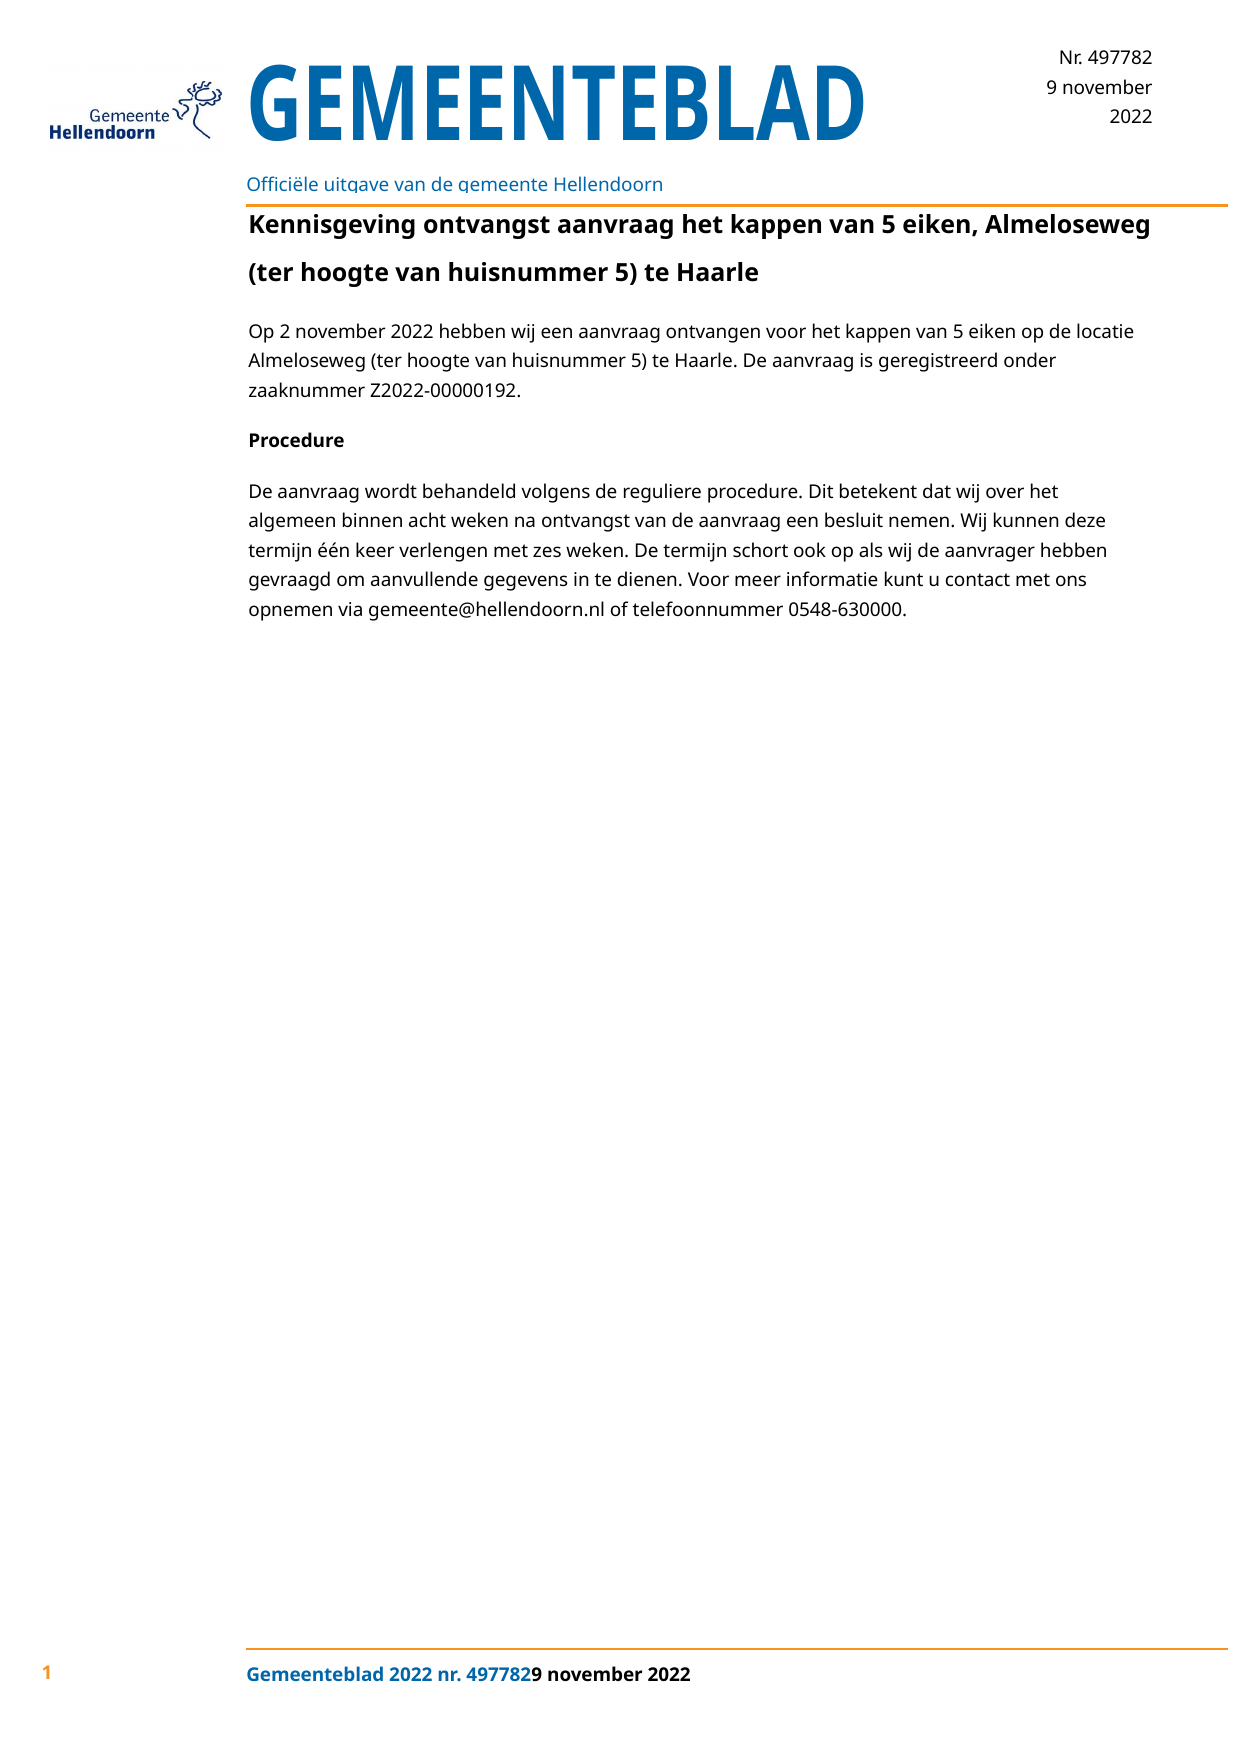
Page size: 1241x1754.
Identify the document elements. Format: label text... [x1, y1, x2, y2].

text De aanvraag wordt behandeld volgens de reguliere procedure. Dit betekent dat wij over het algemeen binnen acht weken na ontvangst van de aanvraag een besluit nemen. Wij kunnen deze termijn één keer verlengen met zes weken. De termijn schort ook op als wij de aanvrager hebben gevraagd om aanvullende gegevens in te dienen. Voor meer informatie kunt u contact met ons opnemen via gemeente@hellendoorn.nl of telefoonnummer 0548-630000. [248, 478, 1152, 622]
picture [41, 47, 231, 172]
text Kennisgeving ontvangst aanvraag het kappen van 5 eiken, Almeloseweg (ter hoogte van huisnummer 5) te Haarle [248, 207, 1152, 288]
text Op 2 november 2022 hebben wij een aanvraag ontvangen voor het kappen van 5 eiken op de locatie Almeloseweg (ter hoogte van huisnummer 5) te Haarle. De aanvraag is geregistreerd onder zaaknummer Z2022-00000192. [248, 318, 1152, 403]
text Procedure [248, 427, 1152, 453]
